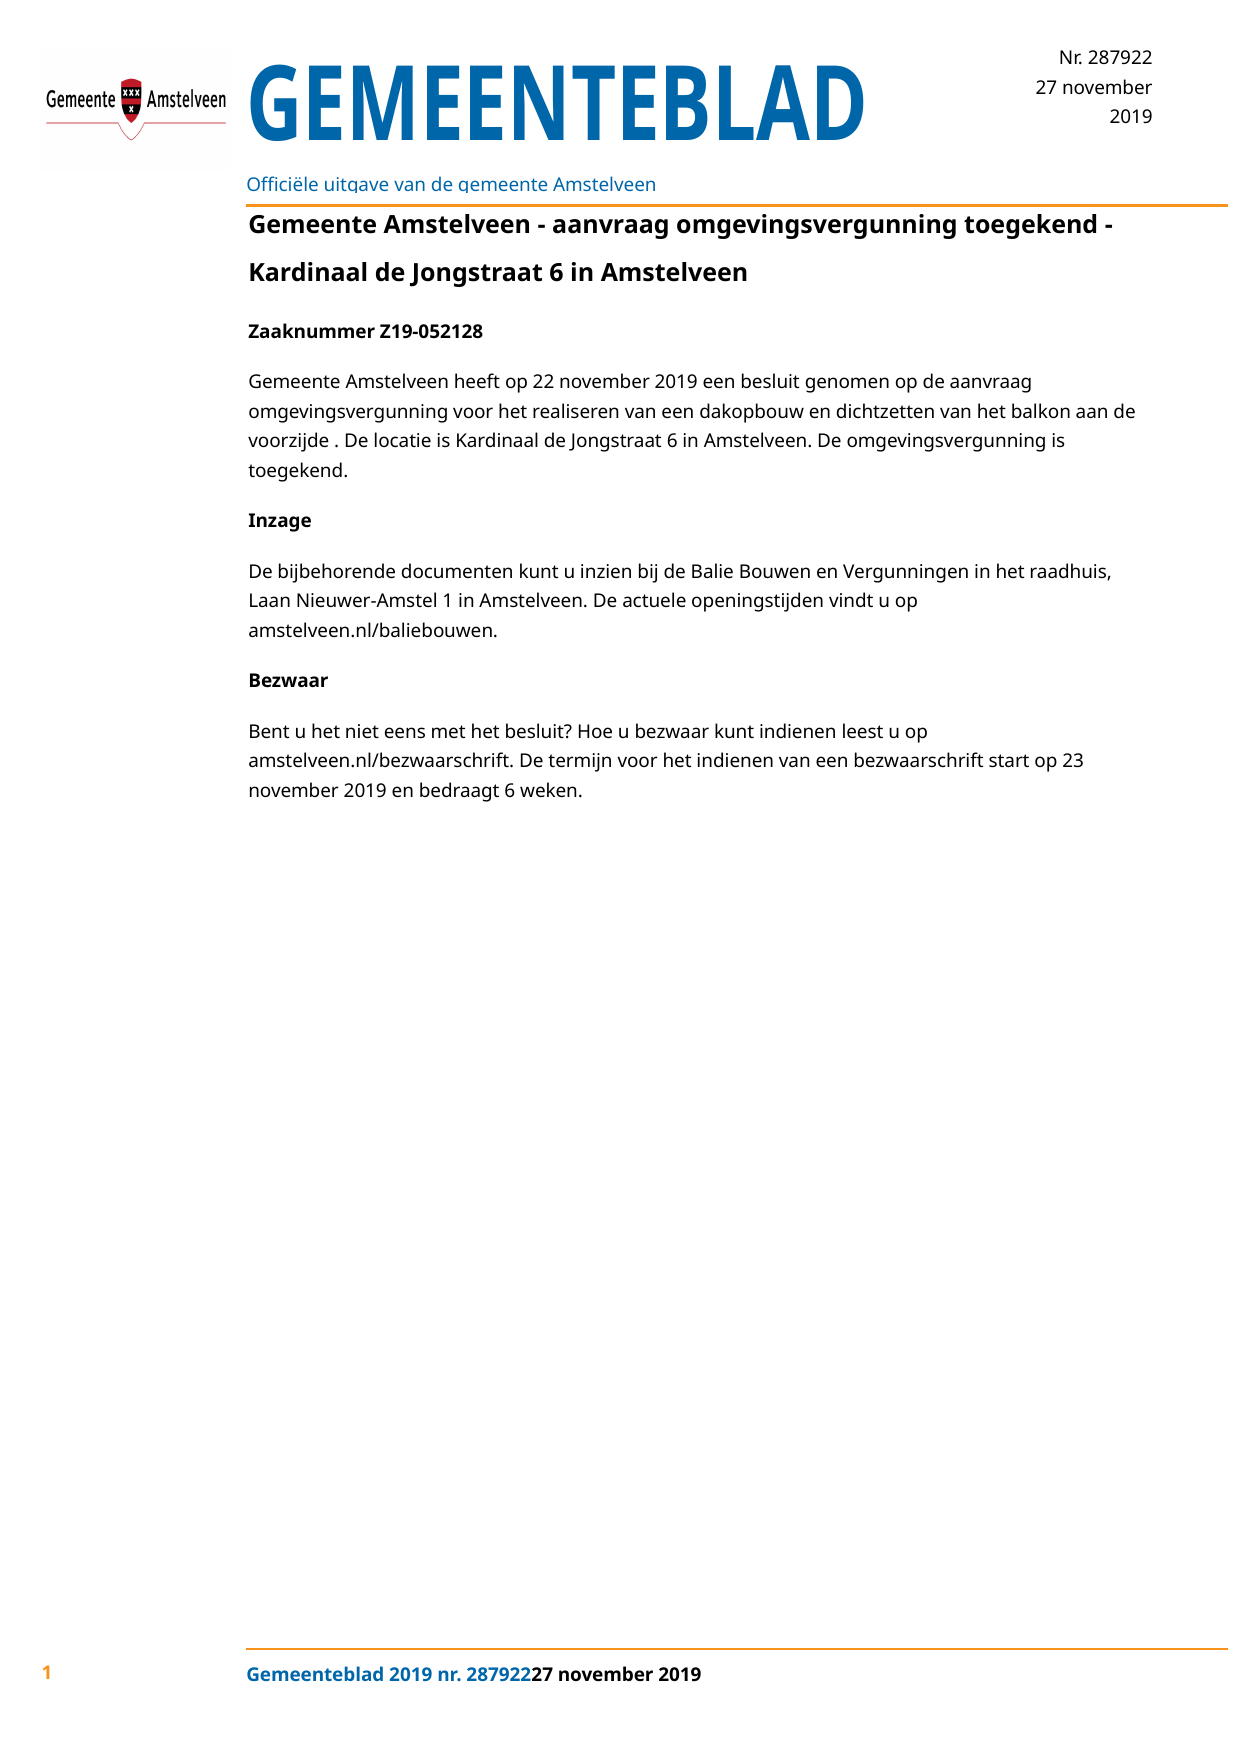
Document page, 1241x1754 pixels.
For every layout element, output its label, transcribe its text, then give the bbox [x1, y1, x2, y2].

text Bezwaar [248, 667, 1152, 693]
text Bent u het niet eens met het besluit? Hoe u bezwaar kunt indienen leest u op amstelveen.nl/bezwaarschrift. De termijn voor het indienen van een bezwaarschrift start op 23 november 2019 en bedraagt 6 weken. [248, 718, 1152, 803]
text De bijbehorende documenten kunt u inzien bij de Balie Bouwen en Vergunningen in het raadhuis, Laan Nieuwer-Amstel 1 in Amstelveen. De actuele openingstijden vindt u op amstelveen.nl/baliebouwen. [248, 558, 1152, 643]
text Zaaknummer Z19-052128 [248, 318, 1152, 344]
text Gemeente Amstelveen - aanvraag omgevingsvergunning toegekend - Kardinaal de Jongstraat 6 in Amstelveen [248, 207, 1152, 288]
text Gemeente Amstelveen heeft op 22 november 2019 een besluit genomen op de aanvraag omgevingsvergunning voor het realiseren van een dakopbouw en dichtzetten van het balkon aan de voorzijde . De locatie is Kardinaal de Jongstraat 6 in Amstelveen. De omgevingsvergunning is toegekend. [248, 368, 1152, 483]
picture [41, 47, 231, 172]
text Inzage [248, 507, 1152, 533]
